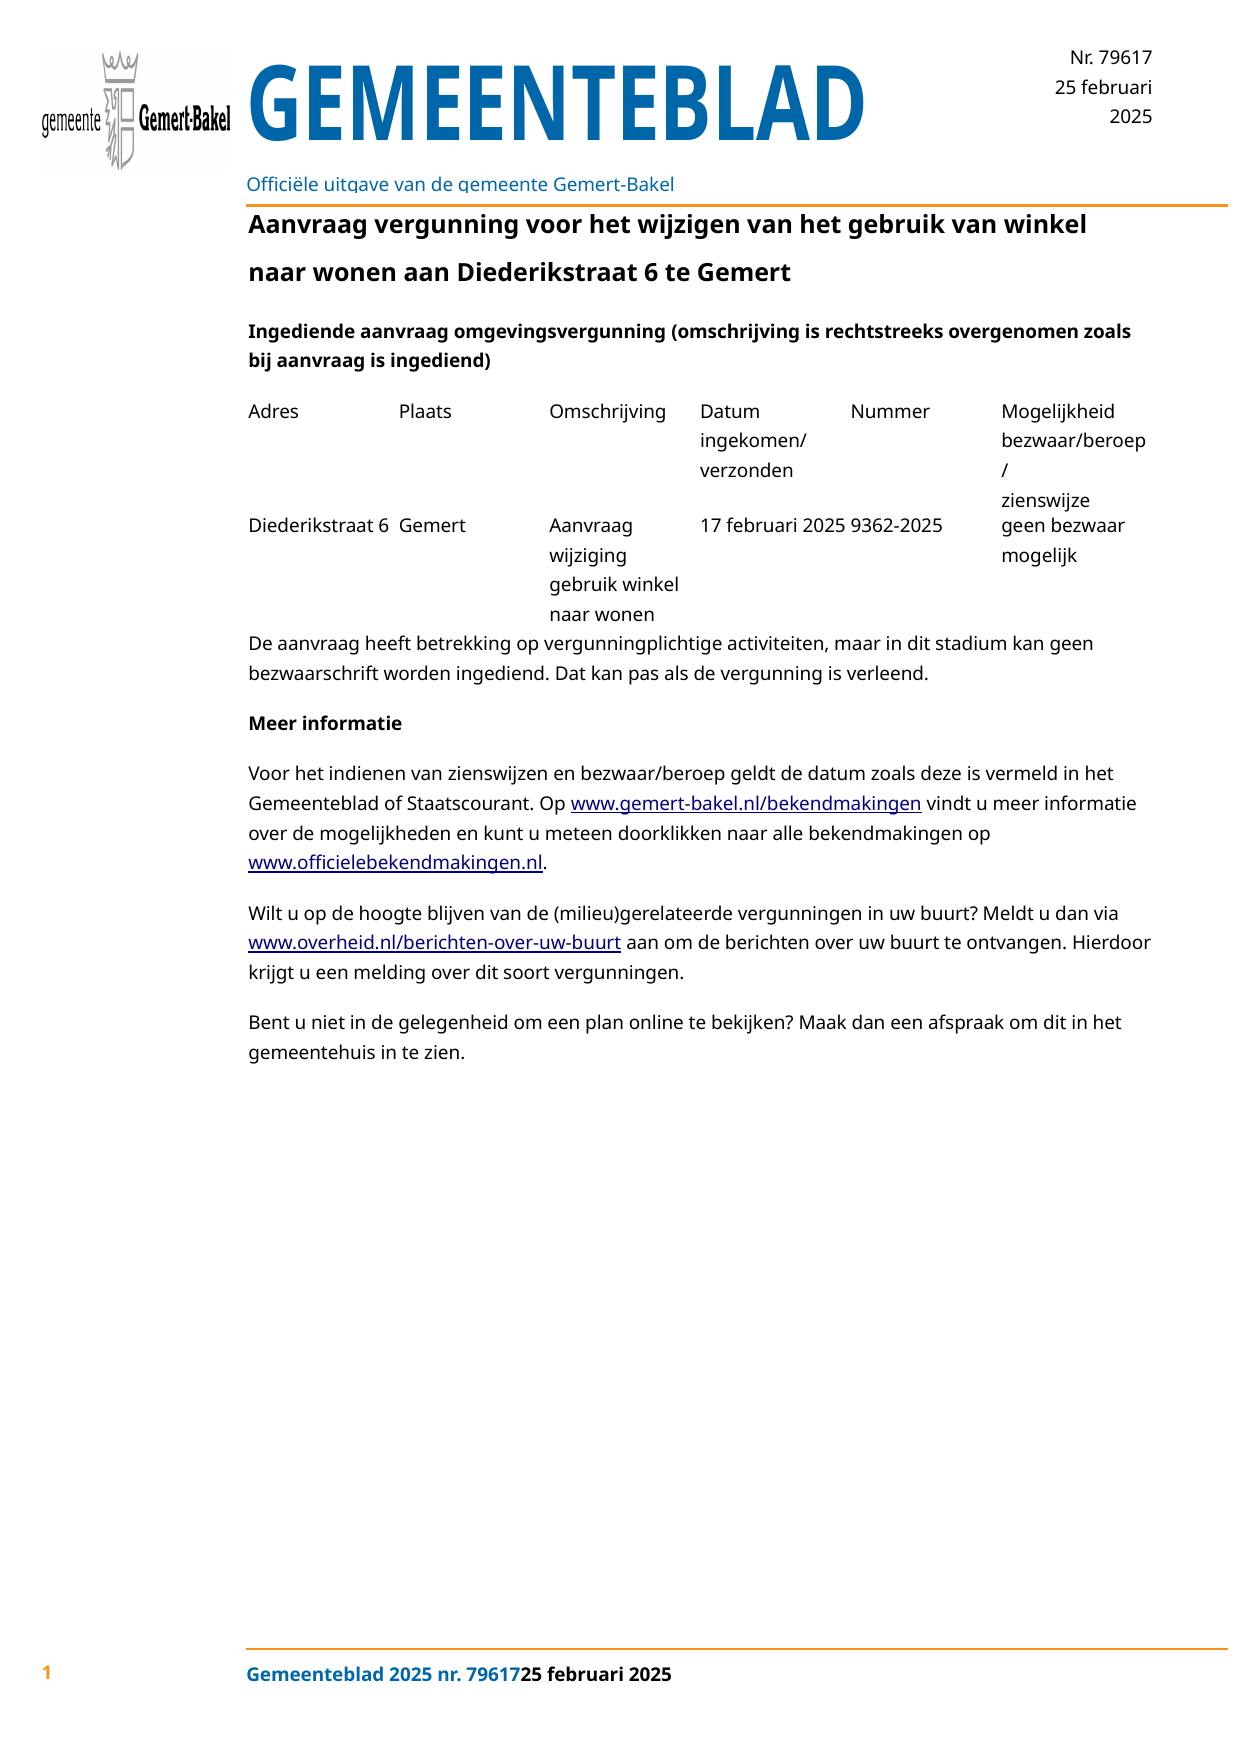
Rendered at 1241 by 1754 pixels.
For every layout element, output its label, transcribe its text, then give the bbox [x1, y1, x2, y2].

picture [41, 47, 231, 172]
text Voor het indienen van zienswijzen en bezwaar/beroep geldt de datum zoals deze is vermeld in het Gemeenteblad of Staatscourant. Op www.gemert-bakel.nl/bekendmakingen vindt u meer informatie over de mogelijkheden en kunt u meteen doorklikken naar alle bekendmakingen op www.officielebekendmakingen.nl. [248, 761, 1152, 875]
table_cell 17 februari 2025 [700, 513, 850, 627]
text Wilt u op de hoogte blijven van de (milieu)gerelateerde vergunningen in uw buurt? Meldt u dan via www.overheid.nl/berichten-over-uw-buurt aan om de berichten over uw buurt te ontvangen. Hierdoor krijgt u een melding over dit soort vergunningen. [248, 900, 1152, 985]
table_header Mogelijkheid bezwaar/beroep/ zienswijze [1001, 398, 1152, 512]
table_cell Diederikstraat 6 [248, 513, 398, 627]
table_cell Gemert [399, 513, 549, 627]
text Ingediende aanvraag omgevingsvergunning (omschrijving is rechtstreeks overgenomen zoals bij aanvraag is ingediend) [248, 318, 1152, 373]
table_cell 9362-2025 [850, 513, 1001, 627]
table_header Plaats [399, 398, 549, 512]
table_header Nummer [850, 398, 1001, 512]
table_cell Aanvraag wijziging gebruik winkel naar wonen [549, 513, 700, 627]
table_header Omschrijving [549, 398, 700, 512]
text Meer informatie [248, 710, 1152, 736]
table_cell geen bezwaar mogelijk [1001, 513, 1152, 627]
table_header Adres [248, 398, 398, 512]
text De aanvraag heeft betrekking op vergunningplichtige activiteiten, maar in dit stadium kan geen bezwaarschrift worden ingediend. Dat kan pas als de vergunning is verleend. [248, 630, 1152, 686]
text Bent u niet in de gelegenheid om een plan online te bekijken? Maak dan een afspraak om dit in het gemeentehuis in te zien. [248, 1009, 1152, 1065]
table_header Datum ingekomen/ verzonden [700, 398, 850, 512]
text Aanvraag vergunning voor het wijzigen van het gebruik van winkel naar wonen aan Diederikstraat 6 te Gemert [248, 207, 1152, 288]
